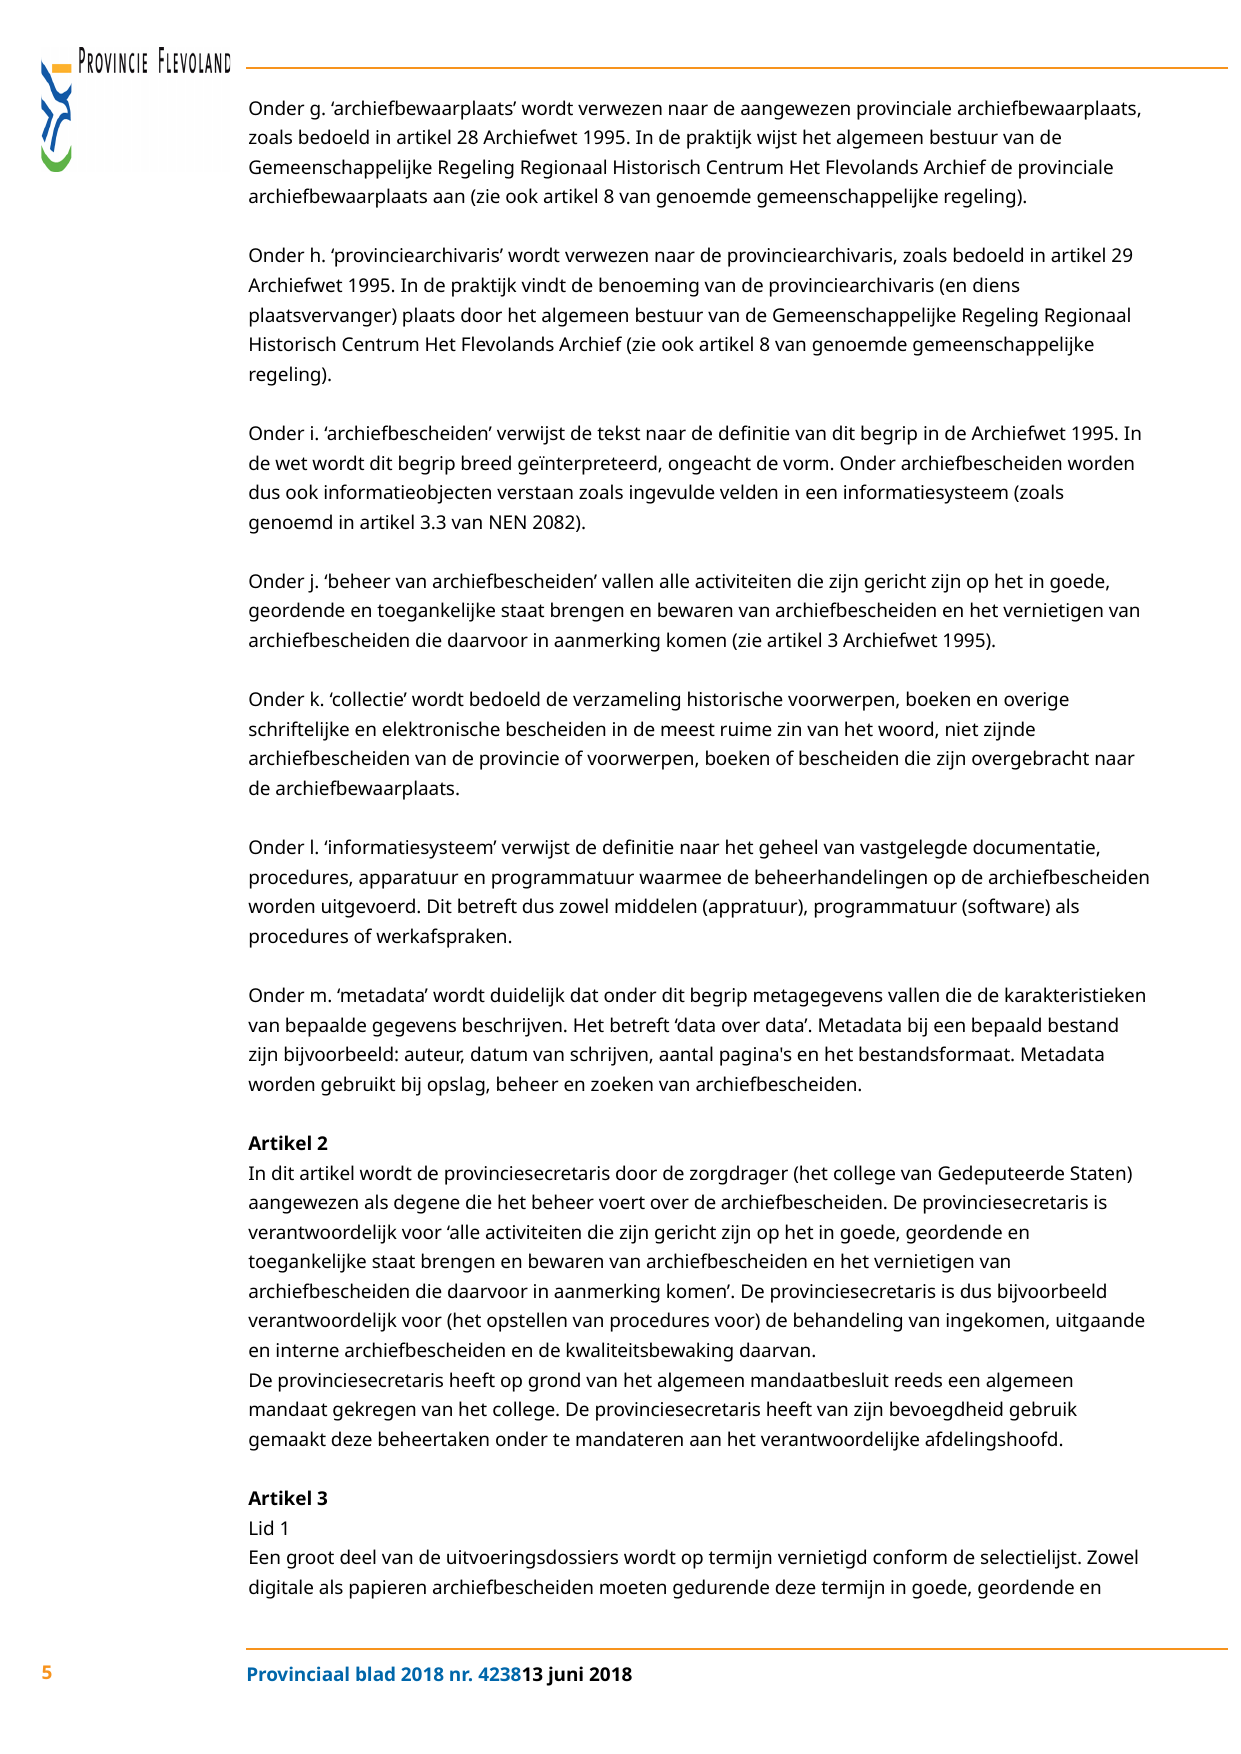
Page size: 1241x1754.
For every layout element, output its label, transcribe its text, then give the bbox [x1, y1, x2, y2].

text Lid 1 [248, 1515, 1152, 1541]
text Onder m. ‘metadata’ wordt duidelijk dat onder dit begrip metagegevens vallen die de karakteristieken van bepaalde gegevens beschrijven. Het betreft ‘data over data’. Metadata bij een bepaald bestand zijn bijvoorbeeld: auteur, datum van schrijven, aantal pagina's en het bestandsformaat. Metadata worden gebruikt bij opslag, beheer en zoeken van archiefbescheiden. [248, 982, 1152, 1097]
text Onder g. ‘archiefbewaarplaats’ wordt verwezen naar de aangewezen provinciale archiefbewaarplaats, zoals bedoeld in artikel 28 Archiefwet 1995. In de praktijk wijst het algemeen bestuur van de Gemeenschappelijke Regeling Regionaal Historisch Centrum Het Flevolands Archief de provinciale archiefbewaarplaats aan (zie ook artikel 8 van genoemde gemeenschappelijke regeling). [248, 95, 1152, 209]
text Artikel 2 [248, 1130, 1152, 1156]
text De provinciesecretaris heeft op grond van het algemeen mandaatbesluit reeds een algemeen mandaat gekregen van het college. De provinciesecretaris heeft van zijn bevoegdheid gebruik gemaakt deze beheertaken onder te mandateren aan het verantwoordelijke afdelingshoofd. [248, 1367, 1152, 1452]
text Onder l. ‘informatiesysteem’ verwijst de definitie naar het geheel van vastgelegde documentatie, procedures, apparatuur en programmatuur waarmee de beheerhandelingen op de archiefbescheiden worden uitgevoerd. Dit betreft dus zowel middelen (appratuur), programmatuur (software) als procedures of werkafspraken. [248, 834, 1152, 949]
text Onder h. ‘provinciearchivaris’ wordt verwezen naar de provinciearchivaris, zoals bedoeld in artikel 29 Archiefwet 1995. In de praktijk vindt de benoeming van de provinciearchivaris (en diens plaatsvervanger) plaats door het algemeen bestuur van de Gemeenschappelijke Regeling Regionaal Historisch Centrum Het Flevolands Archief (zie ook artikel 8 van genoemde gemeenschappelijke regeling). [248, 243, 1152, 387]
text Artikel 3 [248, 1485, 1152, 1511]
text Onder k. ‘collectie’ wordt bedoeld de verzameling historische voorwerpen, boeken en overige schriftelijke en elektronische bescheiden in de meest ruime zin van het woord, niet zijnde archiefbescheiden van de provincie of voorwerpen, boeken of bescheiden die zijn overgebracht naar de archiefbewaarplaats. [248, 686, 1152, 801]
text Onder j. ‘beheer van archiefbescheiden’ vallen alle activiteiten die zijn gericht zijn op het in goede, geordende en toegankelijke staat brengen en bewaren van archiefbescheiden en het vernietigen van archiefbescheiden die daarvoor in aanmerking komen (zie artikel 3 Archiefwet 1995). [248, 568, 1152, 653]
text Onder i. ‘archiefbescheiden’ verwijst de tekst naar de definitie van dit begrip in de Archiefwet 1995. In de wet wordt dit begrip breed geïnterpreteerd, ongeacht de vorm. Onder archiefbescheiden worden dus ook informatieobjecten verstaan zoals ingevulde velden in een informatiesysteem (zoals genoemd in artikel 3.3 van NEN 2082). [248, 420, 1152, 535]
text Een groot deel van de uitvoeringsdossiers wordt op termijn vernietigd conform de selectielijst. Zowel digitale als papieren archiefbescheiden moeten gedurende deze termijn in goede, geordende en [248, 1544, 1152, 1600]
text In dit artikel wordt de provinciesecretaris door de zorgdrager (het college van Gedeputeerde Staten) aangewezen als degene die het beheer voert over de archiefbescheiden. De provinciesecretaris is verantwoordelijk voor ‘alle activiteiten die zijn gericht zijn op het in goede, geordende en toegankelijke staat brengen en bewaren van archiefbescheiden en het vernietigen van archiefbescheiden die daarvoor in aanmerking komen’. De provinciesecretaris is dus bijvoorbeeld verantwoordelijk voor (het opstellen van procedures voor) de behandeling van ingekomen, uitgaande en interne archiefbescheiden en de kwaliteitsbewaking daarvan. [248, 1160, 1152, 1363]
picture [41, 47, 231, 172]
